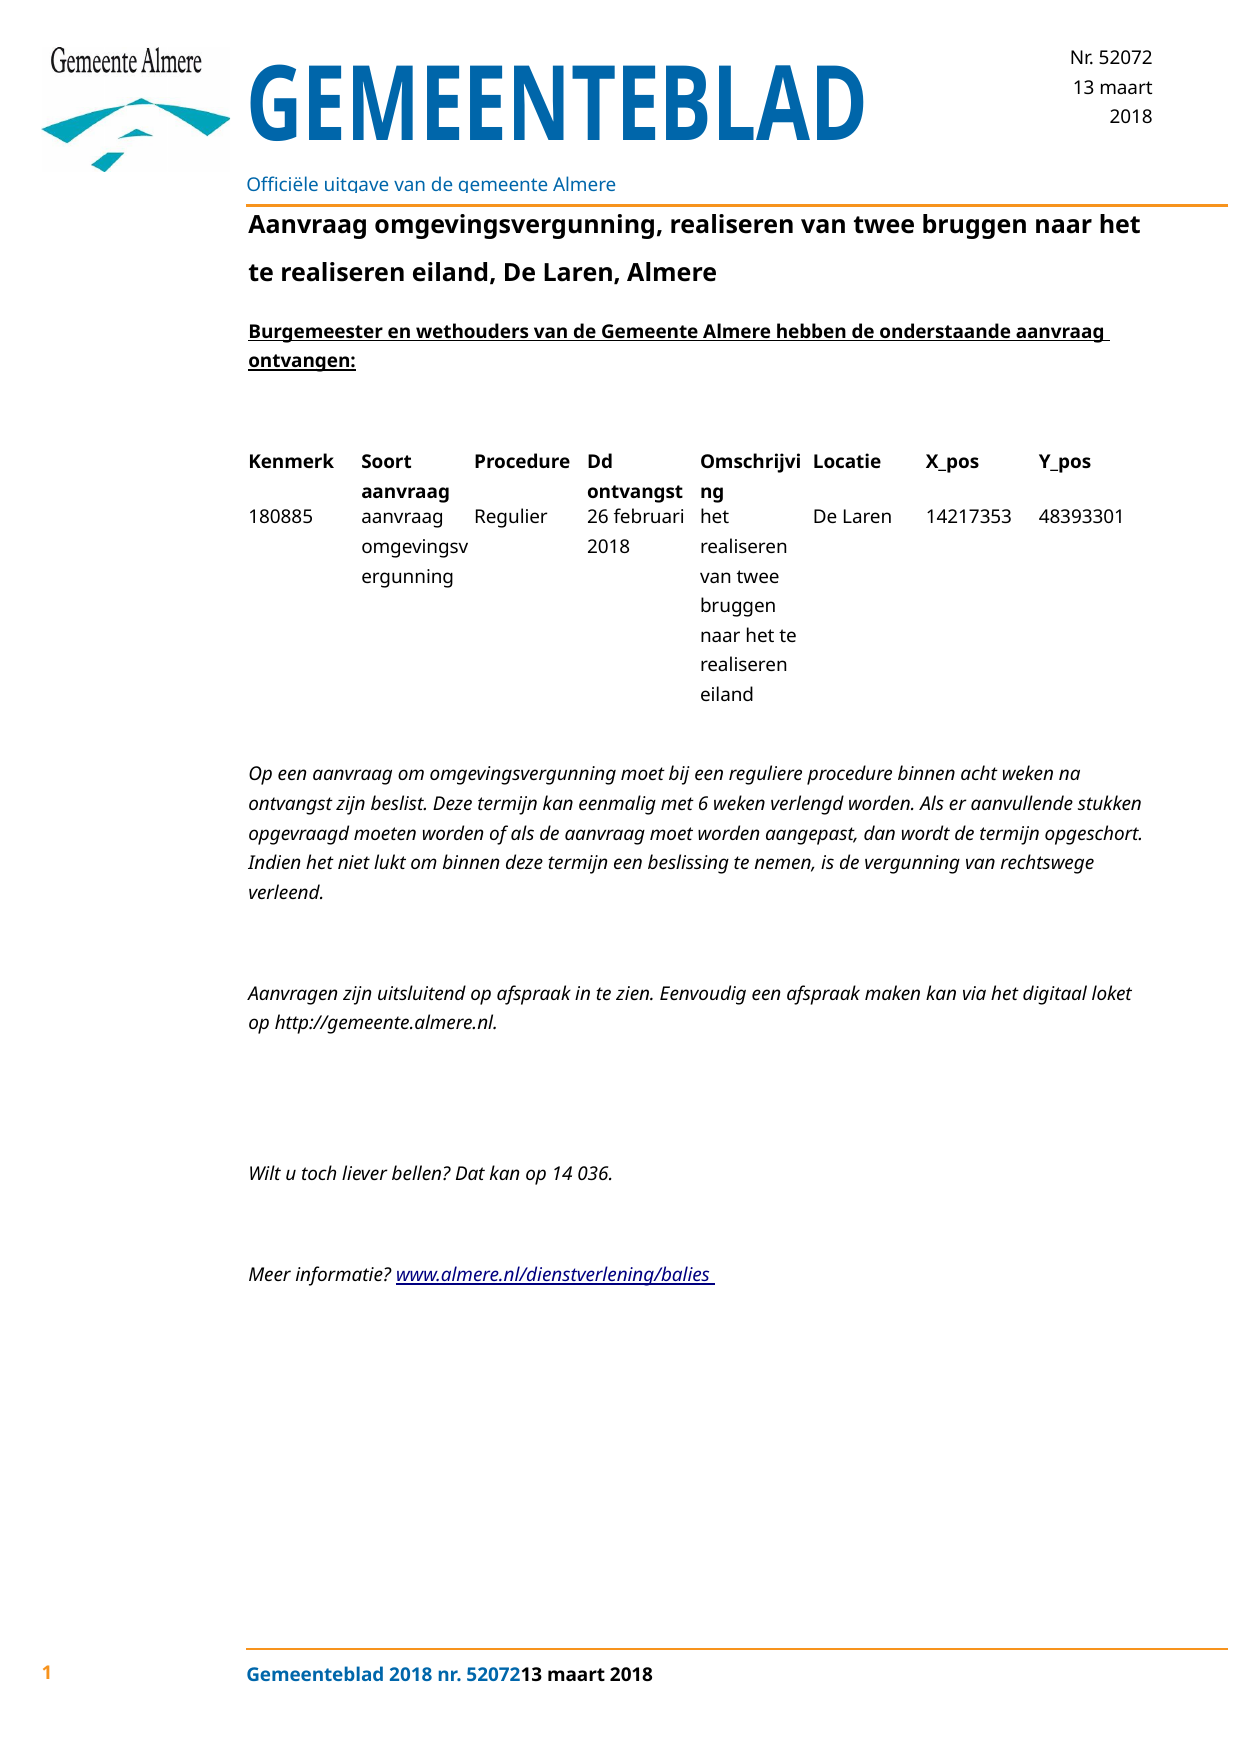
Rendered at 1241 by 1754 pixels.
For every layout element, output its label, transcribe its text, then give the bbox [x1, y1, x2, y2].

text Aanvraag omgevingsvergunning, realiseren van twee bruggen naar het te realiseren eiland, De Laren, Almere [248, 207, 1152, 288]
table_cell 180885 [248, 504, 361, 707]
text Op een aanvraag om omgevingsvergunning moet bij een reguliere procedure binnen acht weken na ontvangst zijn beslist. Deze termijn kan eenmalig met 6 weken verlengd worden. Als er aanvullende stukken opgevraagd moeten worden of als de aanvraag moet worden aangepast, dan wordt de termijn opgeschort. Indien het niet lukt om binnen deze termijn een beslissing te nemen, is de vergunning van rechtswege verleend. [248, 761, 1152, 905]
table_cell Regulier [474, 504, 587, 707]
table_header Procedure [474, 449, 587, 504]
text Burgemeester en wethouders van de Gemeente Almere hebben de onderstaande aanvraag ontvangen: [248, 318, 1152, 373]
table_cell De Laren [813, 504, 926, 707]
table_cell aanvraag omgevingsvergunning [361, 504, 474, 707]
text Aanvragen zijn uitsluitend op afspraak in te zien. Eenvoudig een afspraak maken kan via het digitaal loket op http://gemeente.almere.nl. [248, 980, 1152, 1035]
table_header Locatie [813, 449, 926, 504]
table_cell 14217353 [926, 504, 1038, 707]
table_header Soort aanvraag [361, 449, 474, 504]
table_header X_pos [926, 449, 1038, 504]
text Meer informatie? www.almere.nl/dienstverlening/balies [248, 1261, 1152, 1287]
table_header Y_pos [1039, 449, 1152, 504]
text Wilt u toch liever bellen? Dat kan op 14 036. [248, 1161, 1152, 1186]
table_header Dd ontvangst [587, 449, 700, 504]
picture [41, 47, 231, 172]
table_cell het realiseren van twee bruggen naar het te realiseren eiland [700, 504, 813, 707]
table_header Kenmerk [248, 449, 361, 504]
table_cell 48393301 [1039, 504, 1152, 707]
table_cell 26 februari 2018 [587, 504, 700, 707]
table_header Omschrijving [700, 449, 813, 504]
